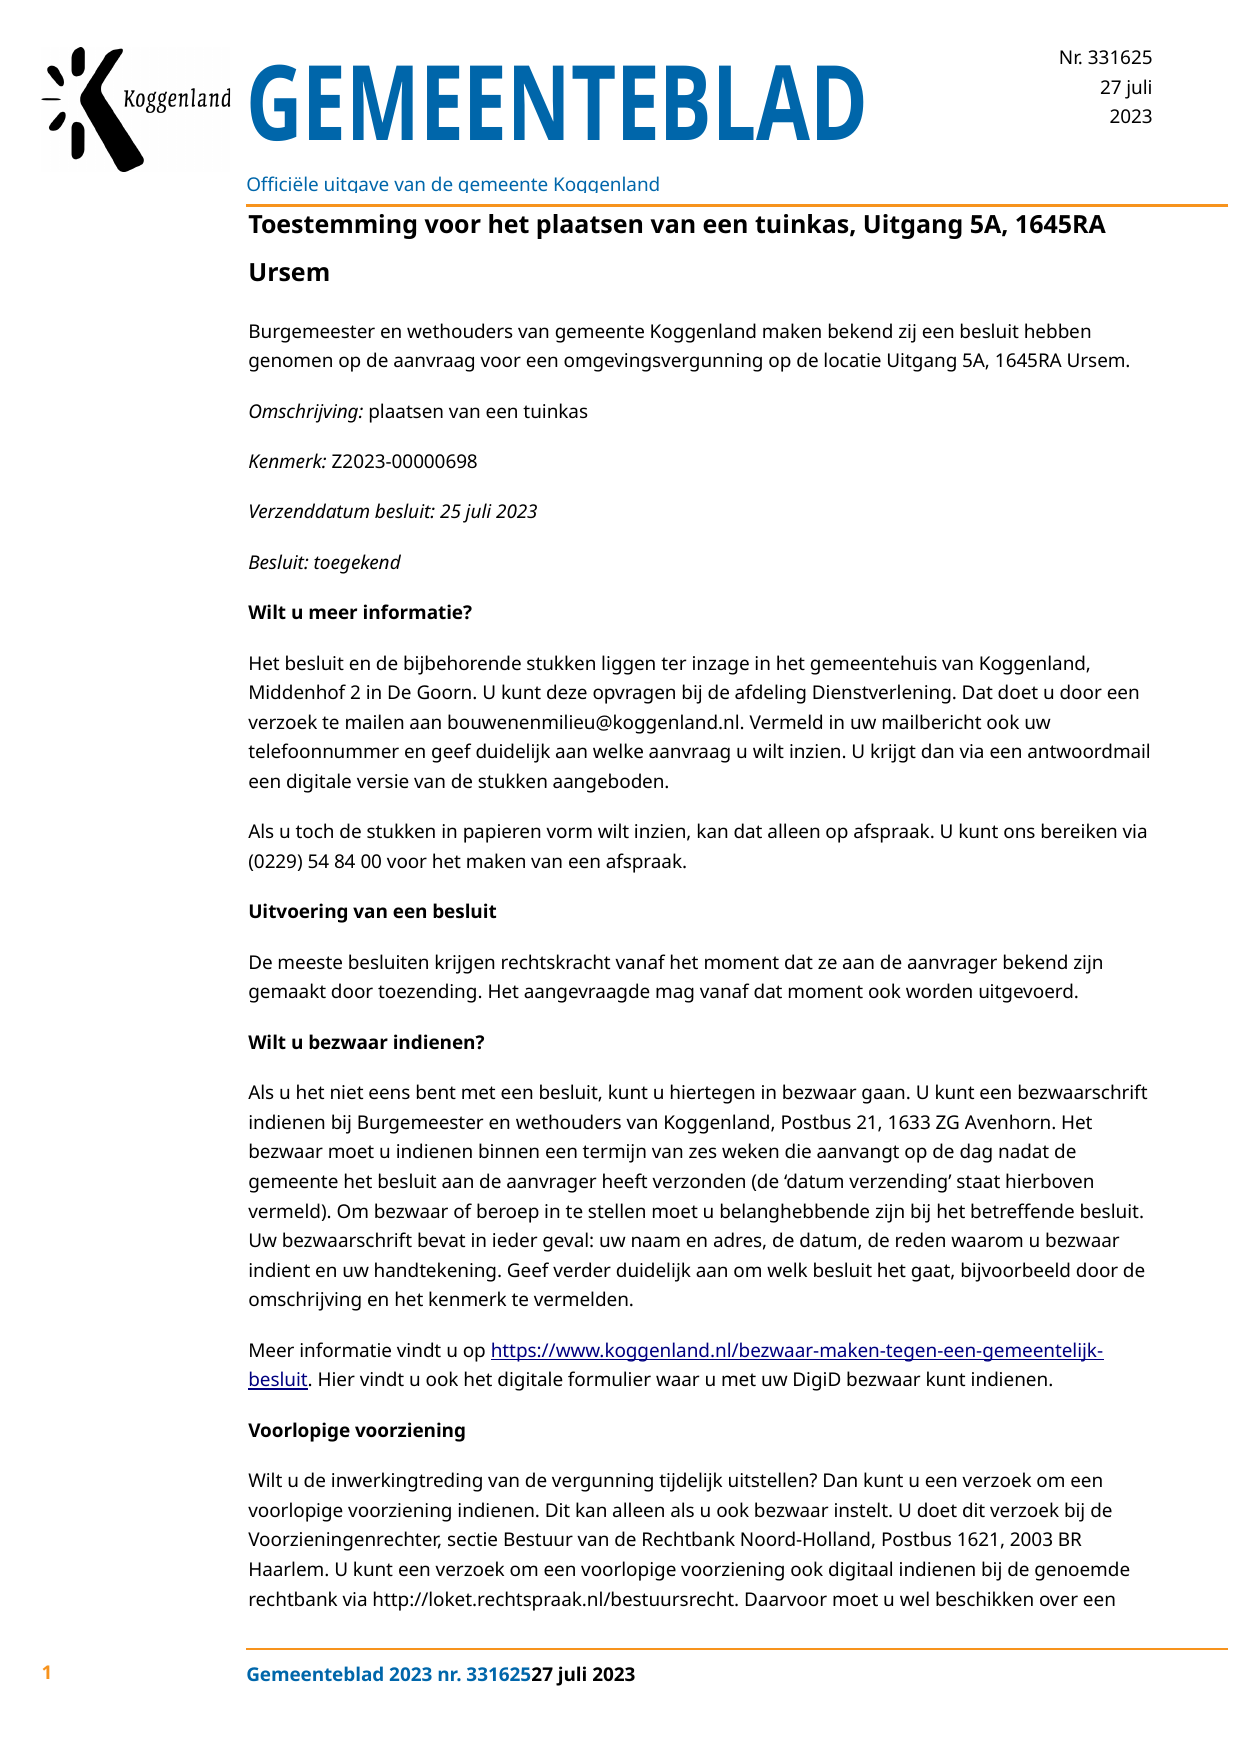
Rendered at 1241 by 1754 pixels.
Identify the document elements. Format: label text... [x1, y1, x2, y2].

text Omschrijving: plaatsen van een tuinkas [248, 398, 1152, 424]
text Als u het niet eens bent met een besluit, kunt u hiertegen in bezwaar gaan. U kunt een bezwaarschrift indienen bij Burgemeester en wethouders van Koggenland, Postbus 21, 1633 ZG Avenhorn. Het bezwaar moet u indienen binnen een termijn van zes weken die aanvangt op de dag nadat de gemeente het besluit aan de aanvrager heeft verzonden (de ‘datum verzending’ staat hierboven vermeld). Om bezwaar of beroep in te stellen moet u belanghebbende zijn bij het betreffende besluit. Uw bezwaarschrift bevat in ieder geval: uw naam en adres, de datum, de reden waarom u bezwaar indient en uw handtekening. Geef verder duidelijk aan om welk besluit het gaat, bijvoorbeeld door de omschrijving en het kenmerk te vermelden. [248, 1079, 1152, 1312]
text Kenmerk: Z2023-00000698 [248, 448, 1152, 474]
text Burgemeester en wethouders van gemeente Koggenland maken bekend zij een besluit hebben genomen op de aanvraag voor een omgevingsvergunning op de locatie Uitgang 5A, 1645RA Ursem. [248, 318, 1152, 373]
text Verzenddatum besluit: 25 juli 2023 [248, 499, 1152, 524]
text Toestemming voor het plaatsen van een tuinkas, Uitgang 5A, 1645RA Ursem [248, 207, 1152, 288]
text Voorlopige voorziening [248, 1417, 1152, 1443]
text Besluit: toegekend [248, 549, 1152, 575]
text Meer informatie vindt u op https://www.koggenland.nl/bezwaar-maken-tegen-een-gemeentelijk-besluit. Hier vindt u ook het digitale formulier waar u met uw DigiD bezwaar kunt indienen. [248, 1337, 1152, 1392]
text Uitvoering van een besluit [248, 899, 1152, 924]
text Wilt u bezwaar indienen? [248, 1029, 1152, 1055]
text Wilt u meer informatie? [248, 599, 1152, 625]
text Als u toch de stukken in papieren vorm wilt inzien, kan dat alleen op afspraak. U kunt ons bereiken via (0229) 54 84 00 voor het maken van een afspraak. [248, 819, 1152, 874]
text Wilt u de inwerkingtreding van de vergunning tijdelijk uitstellen? Dan kunt u een verzoek om een voorlopige voorziening indienen. Dit kan alleen als u ook bezwaar instelt. U doet dit verzoek bij de Voorzieningenrechter, sectie Bestuur van de Rechtbank Noord-Holland, Postbus 1621, 2003 BR Haarlem. U kunt een verzoek om een voorlopige voorziening ook digitaal indienen bij de genoemde rechtbank via http://loket.rechtspraak.nl/bestuursrecht. Daarvoor moet u wel beschikken over een [248, 1467, 1152, 1612]
text De meeste besluiten krijgen rechtskracht vanaf het moment dat ze aan de aanvrager bekend zijn gemaakt door toezending. Het aangevraagde mag vanaf dat moment ook worden uitgevoerd. [248, 949, 1152, 1004]
picture [41, 47, 231, 172]
text Het besluit en de bijbehorende stukken liggen ter inzage in het gemeentehuis van Koggenland, Middenhof 2 in De Goorn. U kunt deze opvragen bij de afdeling Dienstverlening. Dat doet u door een verzoek te mailen aan bouwenenmilieu@koggenland.nl. Vermeld in uw mailbericht ook uw telefoonnummer en geef duidelijk aan welke aanvraag u wilt inzien. U krijgt dan via een antwoordmail een digitale versie van de stukken aangeboden. [248, 650, 1152, 794]
